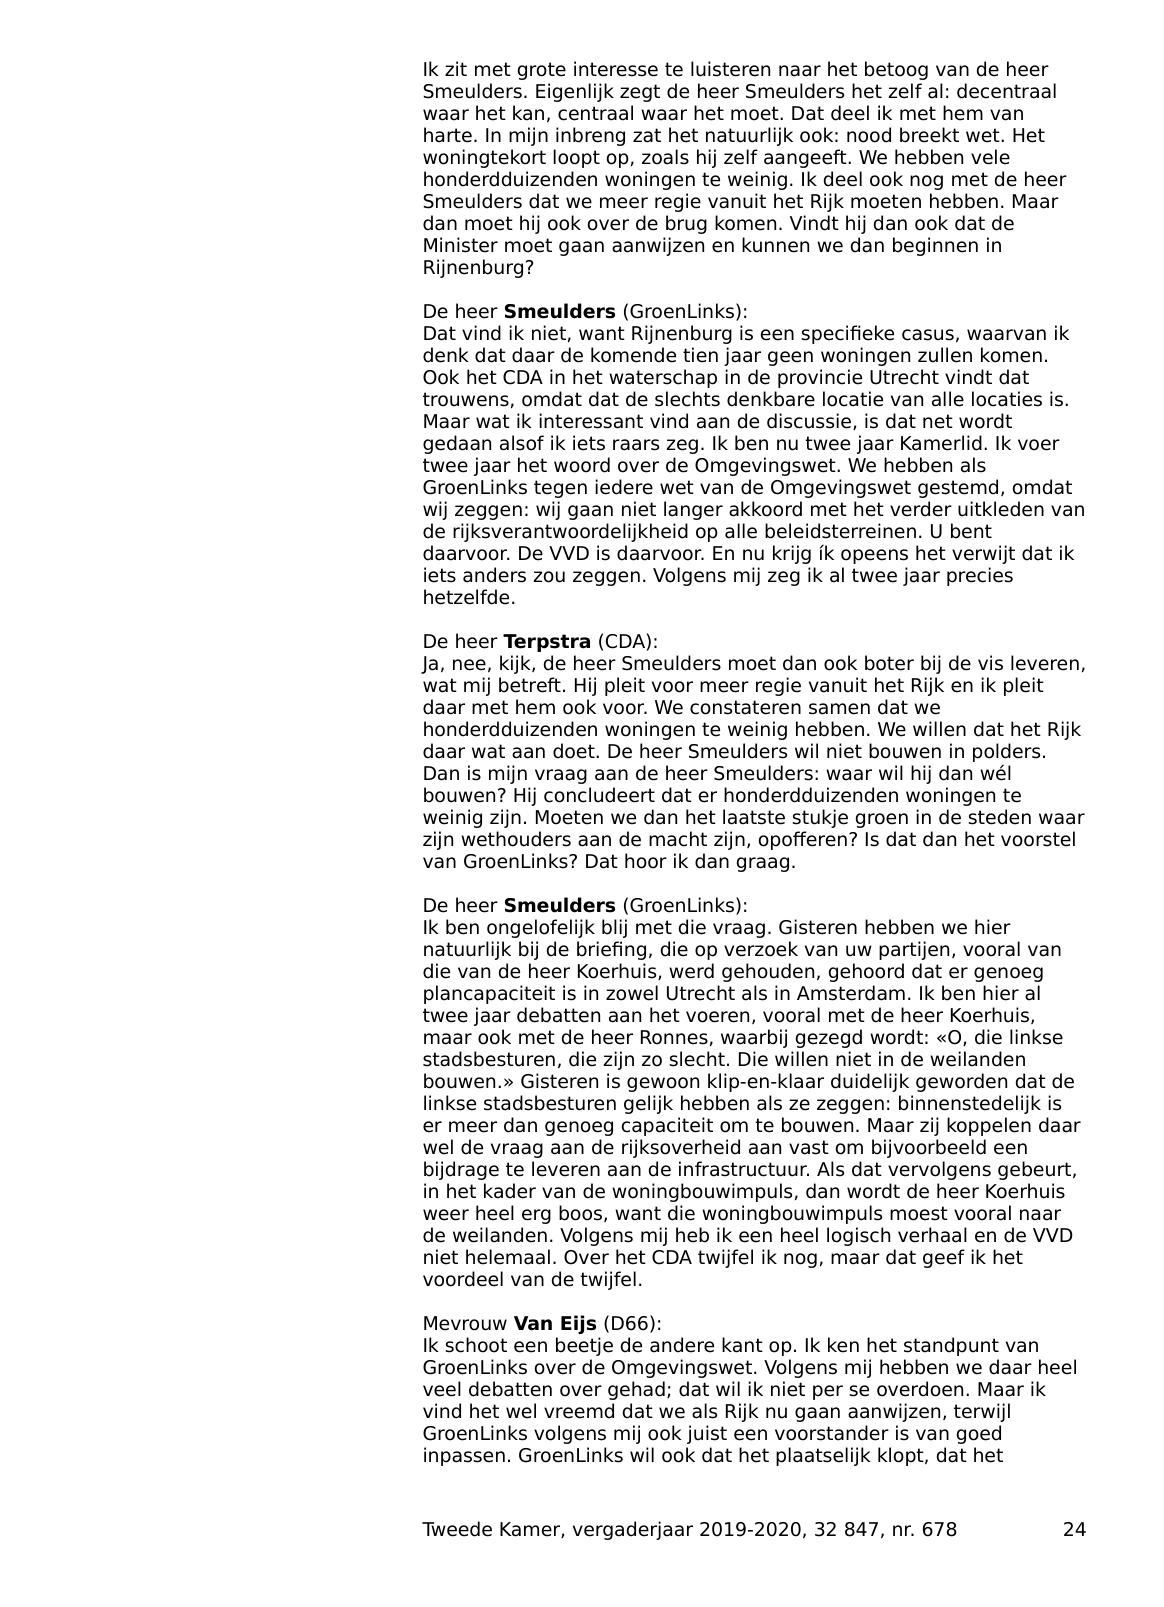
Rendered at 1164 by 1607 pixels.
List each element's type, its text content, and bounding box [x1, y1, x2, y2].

text Ja, nee, kijk, de heer Smeulders moet dan ook boter bij de vis leveren, wat mij betreft. Hij pleit voor meer regie vanuit het Rijk en ik pleit daar met hem ook voor. We constateren samen dat we honderdduizenden woningen te weinig hebben. We willen dat het Rijk daar wat aan doet. De heer Smeulders wil niet bouwen in polders. Dan is mijn vraag aan de heer Smeulders: waar wil hij dan wél bouwen? Hij concludeert dat er honderdduizenden woningen te weinig zijn. Moeten we dan het laatste stukje groen in de steden waar zijn wethouders aan de macht zijn, opofferen? Is dat dan het voorstel van GroenLinks? Dat hoor ik dan graag. [422, 653, 1087, 873]
text Mevrouw Van Eijs (D66): [422, 1313, 1087, 1335]
text Dat vind ik niet, want Rijnenburg is een specifieke casus, waarvan ik denk dat daar de komende tien jaar geen woningen zullen komen. Ook het CDA in het waterschap in de provincie Utrecht vindt dat trouwens, omdat dat de slechts denkbare locatie van alle locaties is. Maar wat ik interessant vind aan de discussie, is dat net wordt gedaan alsof ik iets raars zeg. Ik ben nu twee jaar Kamerlid. Ik voer twee jaar het woord over de Omgevingswet. We hebben als GroenLinks tegen iedere wet van de Omgevingswet gestemd, omdat wij zeggen: wij gaan niet langer akkoord met het verder uitkleden van de rijksverantwoordelijkheid op alle beleidsterreinen. U bent daarvoor. De VVD is daarvoor. En nu krijg ík opeens het verwijt dat ik iets anders zou zeggen. Volgens mij zeg ik al twee jaar precies hetzelfde. [422, 323, 1087, 609]
text Ik zit met grote interesse te luisteren naar het betoog van de heer Smeulders. Eigenlijk zegt de heer Smeulders het zelf al: decentraal waar het kan, centraal waar het moet. Dat deel ik met hem van harte. In mijn inbreng zat het natuurlijk ook: nood breekt wet. Het woningtekort loopt op, zoals hij zelf aangeeft. We hebben vele honderdduizenden woningen te weinig. Ik deel ook nog met de heer Smeulders dat we meer regie vanuit het Rijk moeten hebben. Maar dan moet hij ook over de brug komen. Vindt hij dan ook dat de Minister moet gaan aanwijzen en kunnen we dan beginnen in Rijnenburg? [422, 59, 1087, 279]
text De heer Terpstra (CDA): [422, 631, 1087, 653]
text De heer Smeulders (GroenLinks): [422, 301, 1087, 323]
text De heer Smeulders (GroenLinks): [422, 895, 1087, 917]
text Ik schoot een beetje de andere kant op. Ik ken het standpunt van GroenLinks over de Omgevingswet. Volgens mij hebben we daar heel veel debatten over gehad; dat wil ik niet per se overdoen. Maar ik vind het wel vreemd dat we als Rijk nu gaan aanwijzen, terwijl GroenLinks volgens mij ook juist een voorstander is van goed inpassen. GroenLinks wil ook dat het plaatselijk klopt, dat het [422, 1335, 1087, 1467]
text Ik ben ongelofelijk blij met die vraag. Gisteren hebben we hier natuurlijk bij de briefing, die op verzoek van uw partijen, vooral van die van de heer Koerhuis, werd gehouden, gehoord dat er genoeg plancapaciteit is in zowel Utrecht als in Amsterdam. Ik ben hier al twee jaar debatten aan het voeren, vooral met de heer Koerhuis, maar ook met de heer Ronnes, waarbij gezegd wordt: «O, die linkse stadsbesturen, die zijn zo slecht. Die willen niet in de weilanden bouwen.» Gisteren is gewoon klip-en-klaar duidelijk geworden dat de linkse stadsbesturen gelijk hebben als ze zeggen: binnenstedelijk is er meer dan genoeg capaciteit om te bouwen. Maar zij koppelen daar wel de vraag aan de rijksoverheid aan vast om bijvoorbeeld een bijdrage te leveren aan de infrastructuur. Als dat vervolgens gebeurt, in het kader van de woningbouwimpuls, dan wordt de heer Koerhuis weer heel erg boos, want die woningbouwimpuls moest vooral naar de weilanden. Volgens mij heb ik een heel logisch verhaal en de VVD niet helemaal. Over het CDA twijfel ik nog, maar dat geef ik het voordeel van de twijfel. [422, 917, 1087, 1291]
